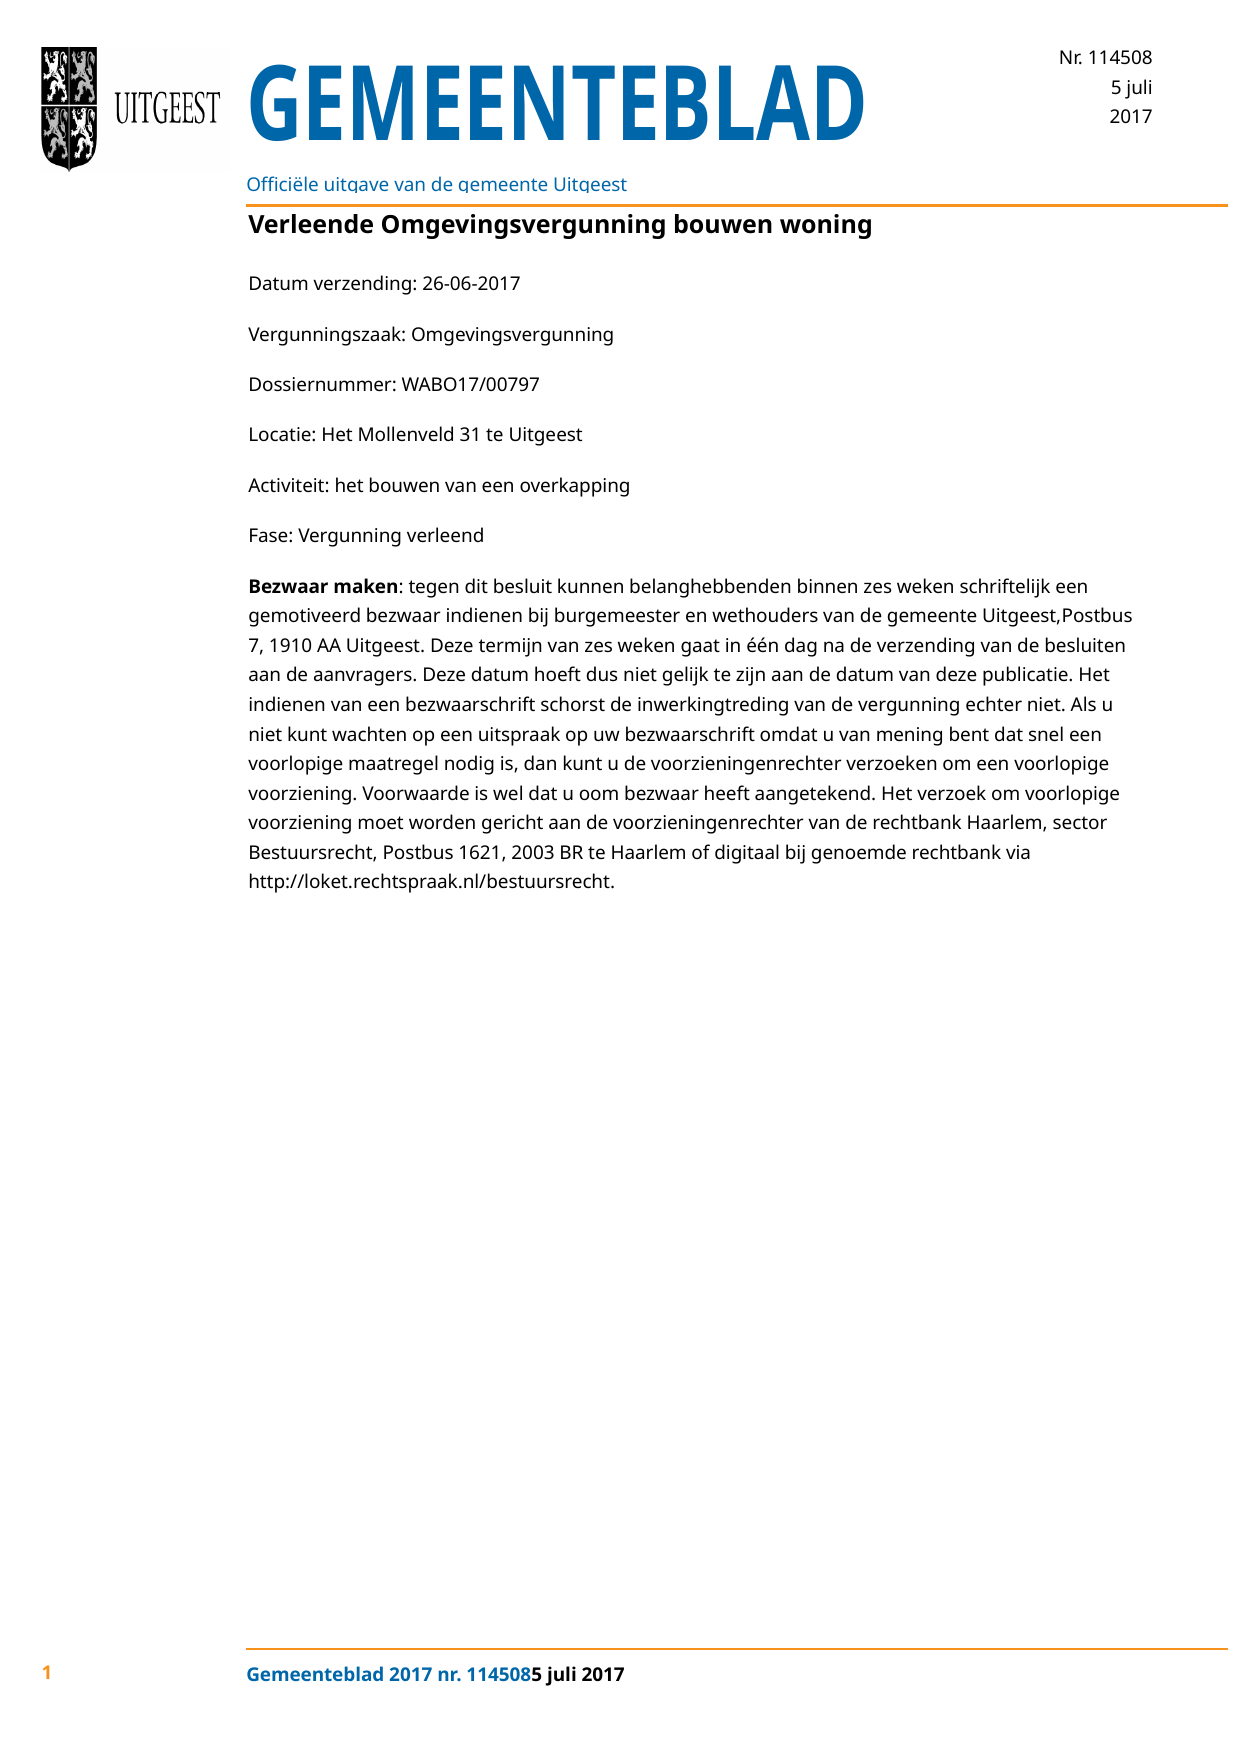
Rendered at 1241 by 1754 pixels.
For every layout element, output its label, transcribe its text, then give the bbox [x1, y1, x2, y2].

text Locatie: Het Mollenveld 31 te Uitgeest [248, 422, 1152, 447]
picture [41, 47, 231, 172]
text Bezwaar maken: tegen dit besluit kunnen belanghebbenden binnen zes weken schriftelijk een gemotiveerd bezwaar indienen bij burgemeester en wethouders van de gemeente Uitgeest,Postbus 7, 1910 AA Uitgeest. Deze termijn van zes weken gaat in één dag na de verzending van de besluiten aan de aanvragers. Deze datum hoeft dus niet gelijk te zijn aan de datum van deze publicatie. Het indienen van een bezwaarschrift schorst de inwerkingtreding van de vergunning echter niet. Als u niet kunt wachten op een uitspraak op uw bezwaarschrift omdat u van mening bent dat snel een voorlopige maatregel nodig is, dan kunt u de voorzieningenrechter verzoeken om een voorlopige voorziening. Voorwaarde is wel dat u oom bezwaar heeft aangetekend. Het verzoek om voorlopige voorziening moet worden gericht aan de voorzieningenrechter van de rechtbank Haarlem, sector Bestuursrecht, Postbus 1621, 2003 BR te Haarlem of digitaal bij genoemde rechtbank via http://loket.rechtspraak.nl/bestuursrecht. [248, 573, 1152, 894]
text Verleende Omgevingsvergunning bouwen woning [248, 207, 1152, 241]
text Vergunningszaak: Omgevingsvergunning [248, 321, 1152, 346]
text Fase: Vergunning verleend [248, 522, 1152, 548]
text Dossiernummer: WABO17/00797 [248, 371, 1152, 397]
text Datum verzending: 26-06-2017 [248, 270, 1152, 296]
text Activiteit: het bouwen van een overkapping [248, 472, 1152, 498]
